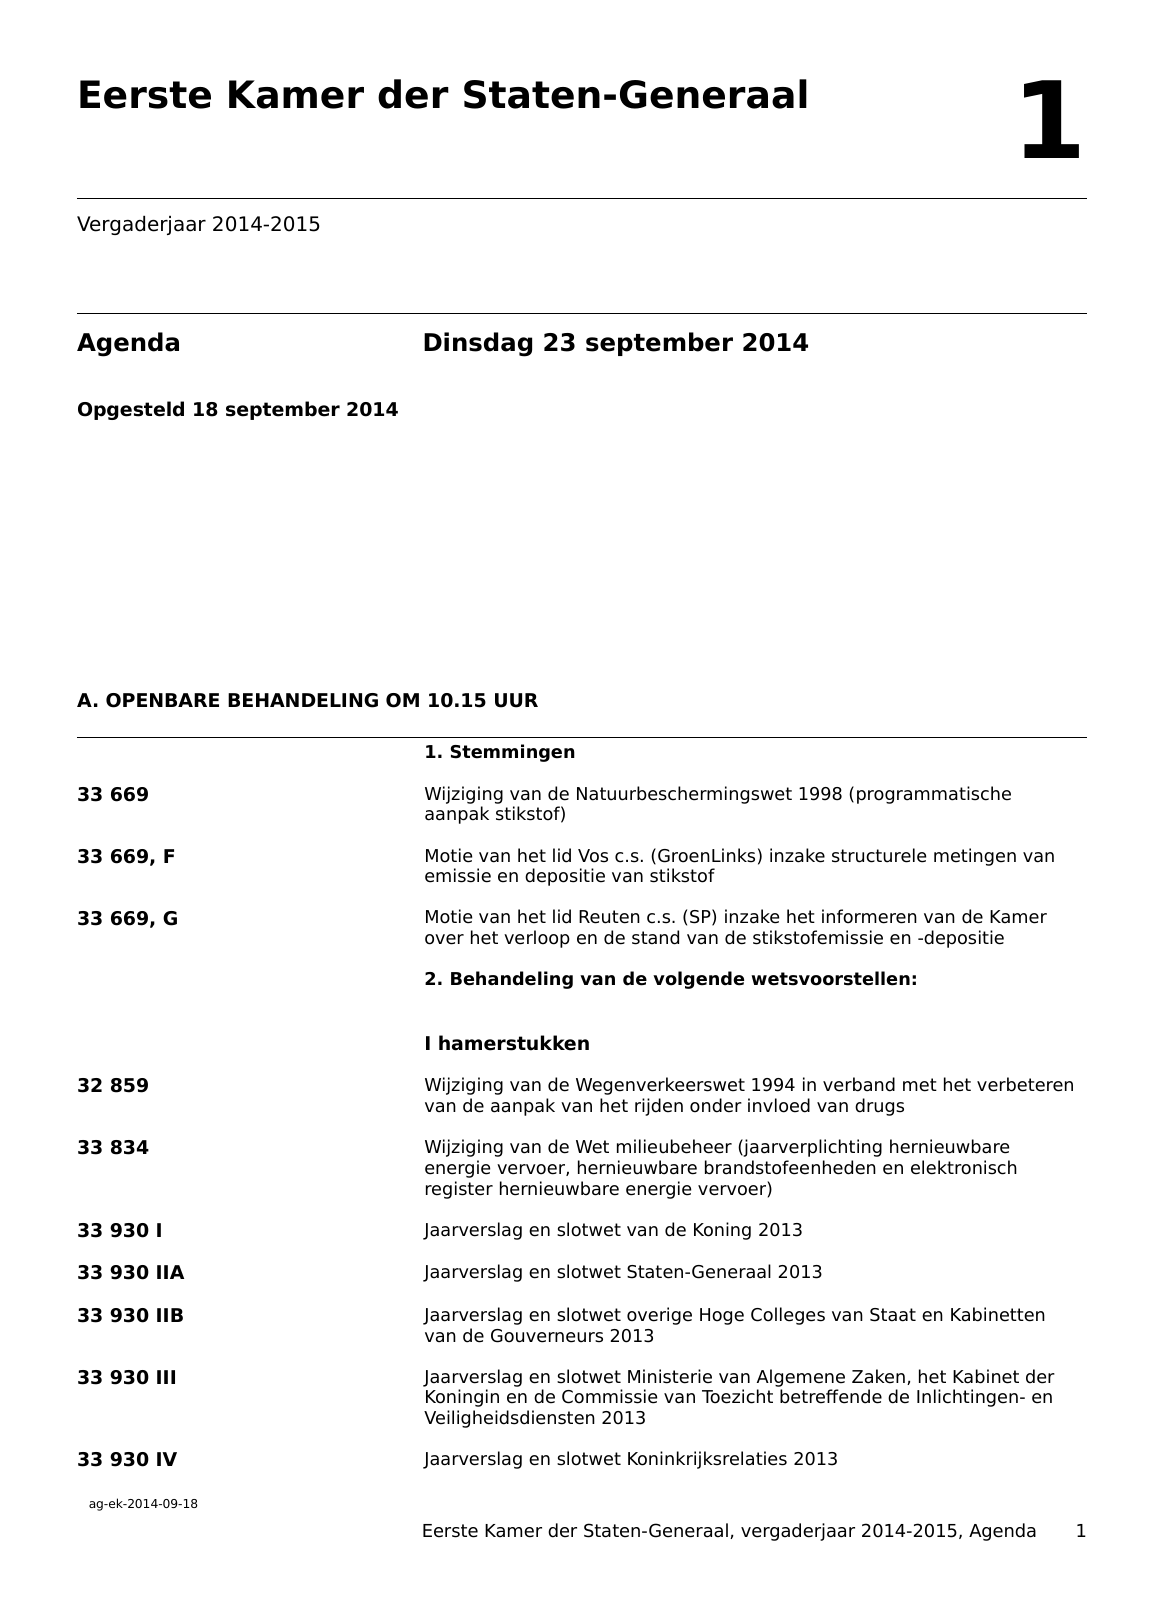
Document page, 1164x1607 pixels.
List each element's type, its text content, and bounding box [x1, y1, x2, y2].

table_cell 33 669, F [77, 846, 401, 887]
table_cell [77, 1284, 401, 1305]
table_cell 33 930 I [77, 1220, 401, 1242]
table_cell Dinsdag 23 september 2014 [422, 314, 1087, 357]
table_cell Vergaderjaar 2014-2015 [77, 199, 1087, 313]
text Opgesteld 18 september 2014 [77, 399, 1087, 421]
table_cell 32 859 [77, 1075, 401, 1117]
table_cell [401, 1346, 418, 1367]
table_cell [401, 825, 418, 846]
table_cell [418, 887, 1087, 907]
subtitle A. OPENBARE BEHANDELING OM 10.15 UUR [77, 690, 1087, 712]
table_cell [401, 1429, 418, 1449]
table_header [77, 738, 401, 763]
table_cell Jaarverslag en slotwet van de Koning 2013 [418, 1220, 1087, 1242]
table_cell [401, 1284, 418, 1305]
table_cell [401, 887, 418, 907]
table_cell [418, 949, 1087, 969]
table_cell [401, 1117, 418, 1137]
table_cell [418, 763, 1087, 784]
table_cell [401, 949, 418, 969]
table_cell Wijziging van de Wet milieubeheer (jaarverplichting hernieuwbare energie vervoer, hernieuwbare brandstofeenheden en elektronisch register hernieuwbare energie vervoer) [418, 1137, 1087, 1199]
table_cell [77, 887, 401, 907]
table_cell [418, 1429, 1087, 1449]
table_cell [418, 1346, 1087, 1367]
table_cell 33 930 IIB [77, 1305, 401, 1346]
table_cell 33 669, G [77, 908, 401, 949]
table_cell [418, 1284, 1087, 1305]
table_cell Wijziging van de Natuurbeschermingswet 1998 (programmatische aanpak stikstof) [418, 784, 1087, 825]
table_cell [401, 969, 418, 990]
table_cell Wijziging van de Wegenverkeerswet 1994 in verband met het verbeteren van de aanpak van het rijden onder invloed van drugs [418, 1075, 1087, 1117]
table_cell [401, 784, 418, 825]
table_cell [401, 990, 418, 1011]
table_cell [418, 990, 1087, 1011]
table_cell 33 930 IV [77, 1449, 401, 1471]
table_cell [401, 1367, 418, 1429]
table_cell [401, 1242, 418, 1262]
table_cell [77, 1346, 401, 1367]
table_cell [401, 1305, 418, 1346]
table_cell 33 834 [77, 1137, 401, 1199]
table_cell [77, 1117, 401, 1137]
table_cell [418, 1055, 1087, 1075]
table_cell [401, 1075, 418, 1117]
table_cell Agenda [77, 314, 422, 357]
table_cell Motie van het lid Vos c.s. (GroenLinks) inzake structurele metingen van emissie en depositie van stikstof [418, 846, 1087, 887]
table_cell Jaarverslag en slotwet overige Hoge Colleges van Staat en Kabinetten van de Gouverneurs 2013 [418, 1305, 1087, 1346]
table_header [401, 738, 418, 763]
table_cell [77, 763, 401, 784]
table_cell [401, 1449, 418, 1471]
table_cell [401, 1011, 418, 1055]
table_cell [77, 1199, 401, 1220]
table_header 1 [886, 59, 1087, 198]
table_cell [401, 1220, 418, 1242]
table_cell [77, 1011, 401, 1055]
table_cell [401, 846, 418, 887]
table_cell [77, 1055, 401, 1075]
table_cell [401, 1199, 418, 1220]
table_cell Jaarverslag en slotwet Ministerie van Algemene Zaken, het Kabinet der Koningin en de Commissie van Toezicht betreffende de Inlichtingen- en Veiligheidsdiensten 2013 [418, 1367, 1087, 1429]
table_cell [401, 1055, 418, 1075]
table_cell Jaarverslag en slotwet Staten-Generaal 2013 [418, 1262, 1087, 1284]
table_cell 33 930 IIA [77, 1262, 401, 1284]
text ag-ek-2014-09-18 [88, 1497, 323, 1511]
table_header Eerste Kamer der Staten-Generaal [77, 59, 886, 198]
table_cell [77, 1429, 401, 1449]
table_cell 33 669 [77, 784, 401, 825]
table_cell 33 930 III [77, 1367, 401, 1429]
table_cell [418, 825, 1087, 846]
table_cell [418, 1242, 1087, 1262]
table_cell [77, 825, 401, 846]
table_cell [77, 990, 401, 1011]
table_cell I hamerstukken [418, 1011, 1087, 1055]
table_cell [401, 1137, 418, 1199]
table_cell [418, 1117, 1087, 1137]
table_cell Motie van het lid Reuten c.s. (SP) inzake het informeren van de Kamer over het verloop en de stand van de stikstofemissie en -depositie [418, 908, 1087, 949]
table_cell [418, 1199, 1087, 1220]
table_cell [77, 1242, 401, 1262]
table_cell [77, 949, 401, 969]
table_cell [401, 763, 418, 784]
table_cell [401, 1262, 418, 1284]
table_cell [77, 969, 401, 990]
table_cell [401, 908, 418, 949]
table_cell 2. Behandeling van de volgende wetsvoorstellen: [418, 969, 1087, 990]
table_header 1. Stemmingen [418, 738, 1087, 763]
table_cell Jaarverslag en slotwet Koninkrijksrelaties 2013 [418, 1449, 1087, 1471]
